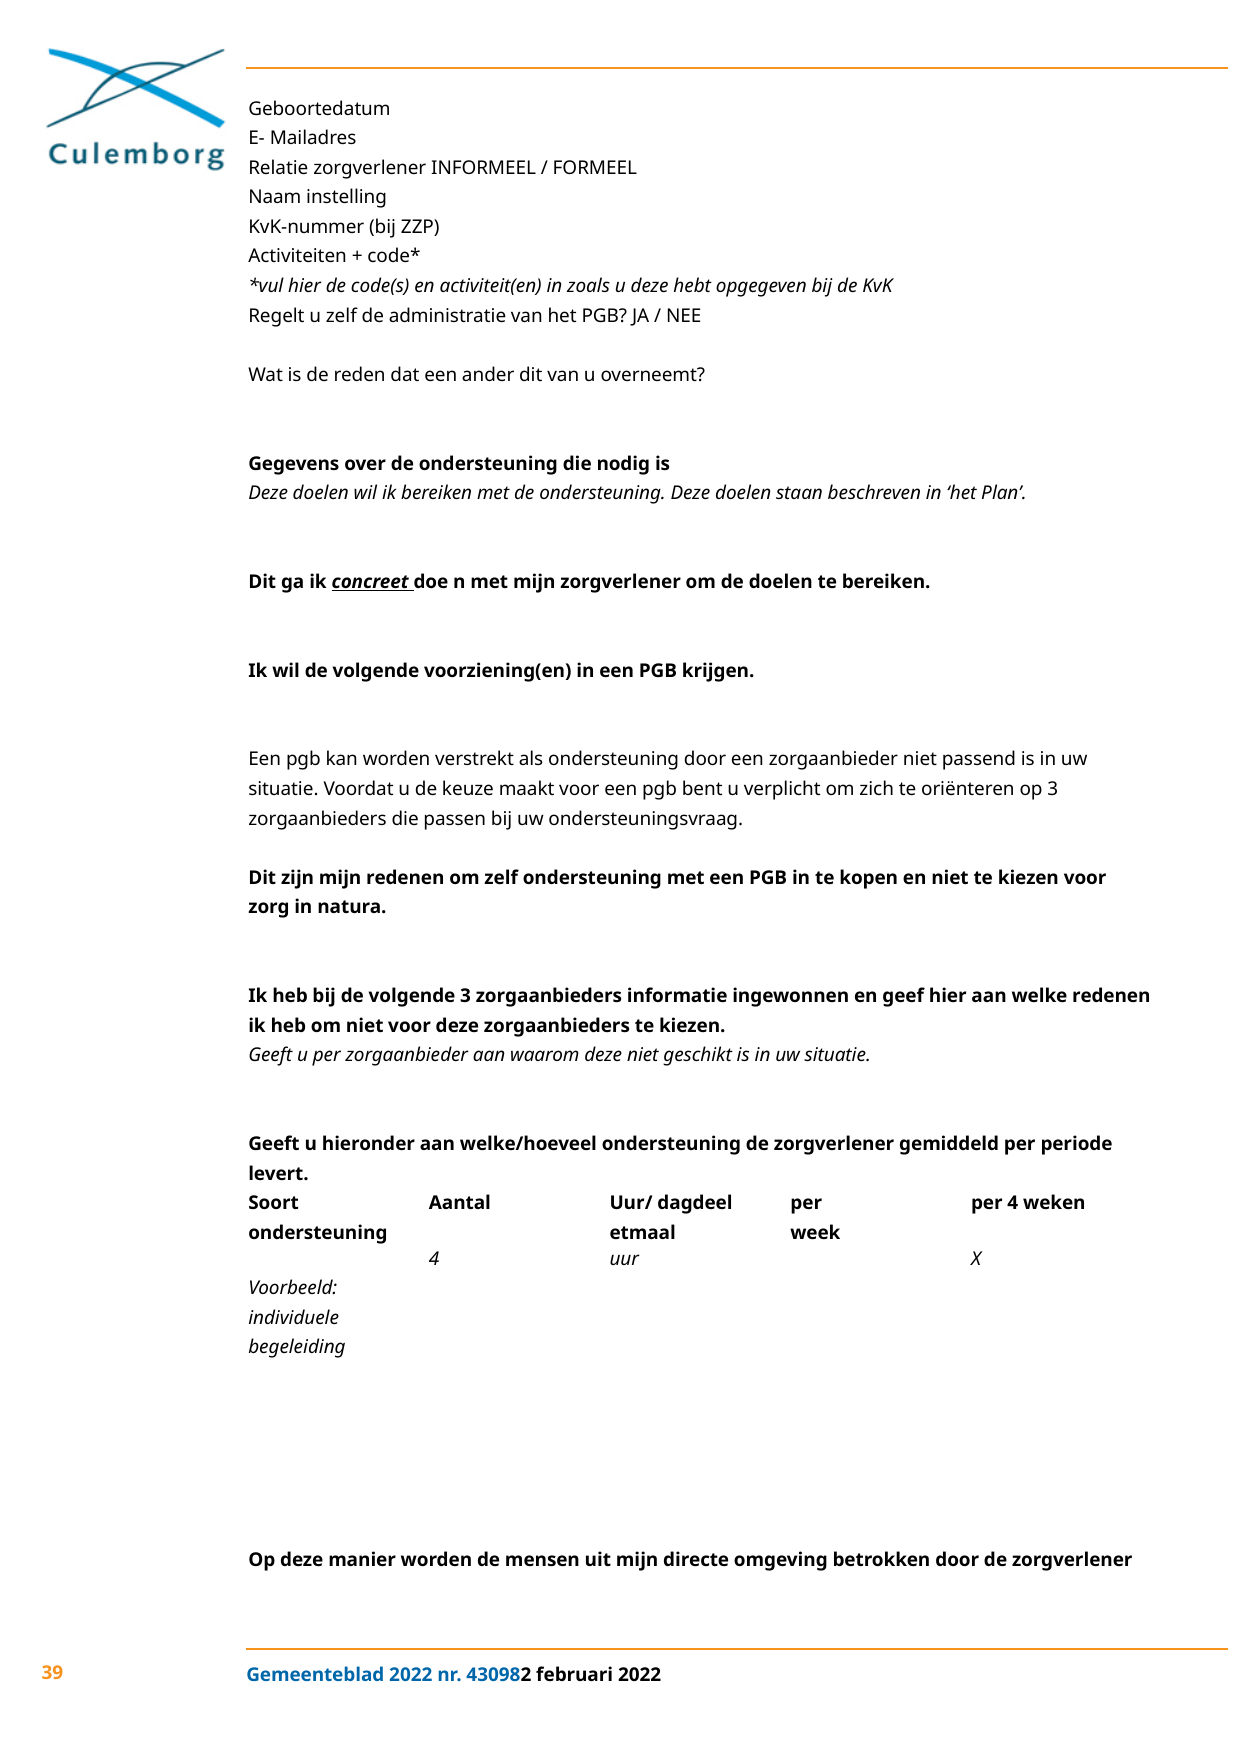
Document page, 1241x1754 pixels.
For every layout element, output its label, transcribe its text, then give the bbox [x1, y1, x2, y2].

table_cell 4 [429, 1245, 609, 1359]
table_cell [429, 1359, 609, 1385]
table_cell [609, 1436, 790, 1462]
table_cell [971, 1359, 1152, 1385]
text E- Mailadres [248, 124, 1152, 150]
table_header Soort ondersteuning [248, 1190, 429, 1245]
table_cell [971, 1411, 1152, 1436]
table_cell [971, 1385, 1152, 1411]
text Wat is de reden dat een ander dit van u overneemt? [248, 361, 1152, 387]
text Ik heb bij de volgende 3 zorgaanbieders informatie ingewonnen en geef hier aan welke redenen ik heb om niet voor deze zorgaanbieders te kiezen. [248, 982, 1152, 1038]
table_cell [609, 1411, 790, 1436]
table_header per week [790, 1190, 971, 1245]
text Activiteiten + code* [248, 243, 1152, 268]
table_cell [971, 1436, 1152, 1462]
table_cell [790, 1385, 971, 1411]
table_cell [429, 1436, 609, 1462]
table_cell [248, 1359, 429, 1385]
table_cell [429, 1385, 609, 1411]
table_cell [790, 1436, 971, 1462]
text Dit ga ik concreet doe n met mijn zorgverlener om de doelen te bereiken. [248, 568, 1152, 594]
text *vul hier de code(s) en activiteit(en) in zoals u deze hebt opgegeven bij de KvK [248, 272, 1152, 298]
table_cell Voorbeeld: individuele begeleiding [248, 1245, 429, 1359]
table_cell X [971, 1245, 1152, 1359]
table_cell [248, 1411, 429, 1436]
table_cell [790, 1359, 971, 1385]
table_cell [609, 1462, 790, 1488]
picture [41, 47, 231, 172]
text Deze doelen wil ik bereiken met de ondersteuning. Deze doelen staan beschreven in ‘het Plan’. [248, 479, 1152, 505]
table_cell [971, 1462, 1152, 1488]
text Gegevens over de ondersteuning die nodig is [248, 450, 1152, 476]
text Geeft u per zorgaanbieder aan waarom deze niet geschikt is in uw situatie. [248, 1041, 1152, 1067]
table_header Uur/ dagdeel etmaal [609, 1190, 790, 1245]
text Op deze manier worden de mensen uit mijn directe omgeving betrokken door de zorgverlener [248, 1546, 1152, 1572]
text Geboortedatum [248, 95, 1152, 121]
table_cell [248, 1462, 429, 1488]
table_cell [971, 1488, 1152, 1514]
text KvK-nummer (bij ZZP) [248, 213, 1152, 239]
text Ik wil de volgende voorziening(en) in een PGB krijgen. [248, 657, 1152, 683]
text Dit zijn mijn redenen om zelf ondersteuning met een PGB in te kopen en niet te kiezen voor zorg in natura. [248, 864, 1152, 919]
text Een pgb kan worden verstrekt als ondersteuning door een zorgaanbieder niet passend is in uw situatie. Voordat u de keuze maakt voor een pgb bent u verplicht om zich te oriënteren op 3 zorgaanbieders die passen bij uw ondersteuningsvraag. [248, 746, 1152, 831]
table_header per 4 weken [971, 1190, 1152, 1245]
table_cell [609, 1385, 790, 1411]
table_cell uur [609, 1245, 790, 1359]
text Regelt u zelf de administratie van het PGB? JA / NEE [248, 302, 1152, 328]
table_cell [248, 1436, 429, 1462]
text Geeft u hieronder aan welke/hoeveel ondersteuning de zorgverlener gemiddeld per periode levert. [248, 1130, 1152, 1186]
table_cell [429, 1411, 609, 1436]
table_cell [790, 1462, 971, 1488]
table_cell [429, 1462, 609, 1488]
table_header Aantal [429, 1190, 609, 1245]
table_cell [248, 1488, 429, 1514]
table_cell [248, 1385, 429, 1411]
table_cell [790, 1245, 971, 1359]
text Relatie zorgverlener INFORMEEL / FORMEEL [248, 154, 1152, 180]
table_cell [609, 1488, 790, 1514]
table_cell [790, 1411, 971, 1436]
table_cell [609, 1359, 790, 1385]
table_cell [790, 1488, 971, 1514]
text Naam instelling [248, 183, 1152, 209]
table_cell [429, 1488, 609, 1514]
